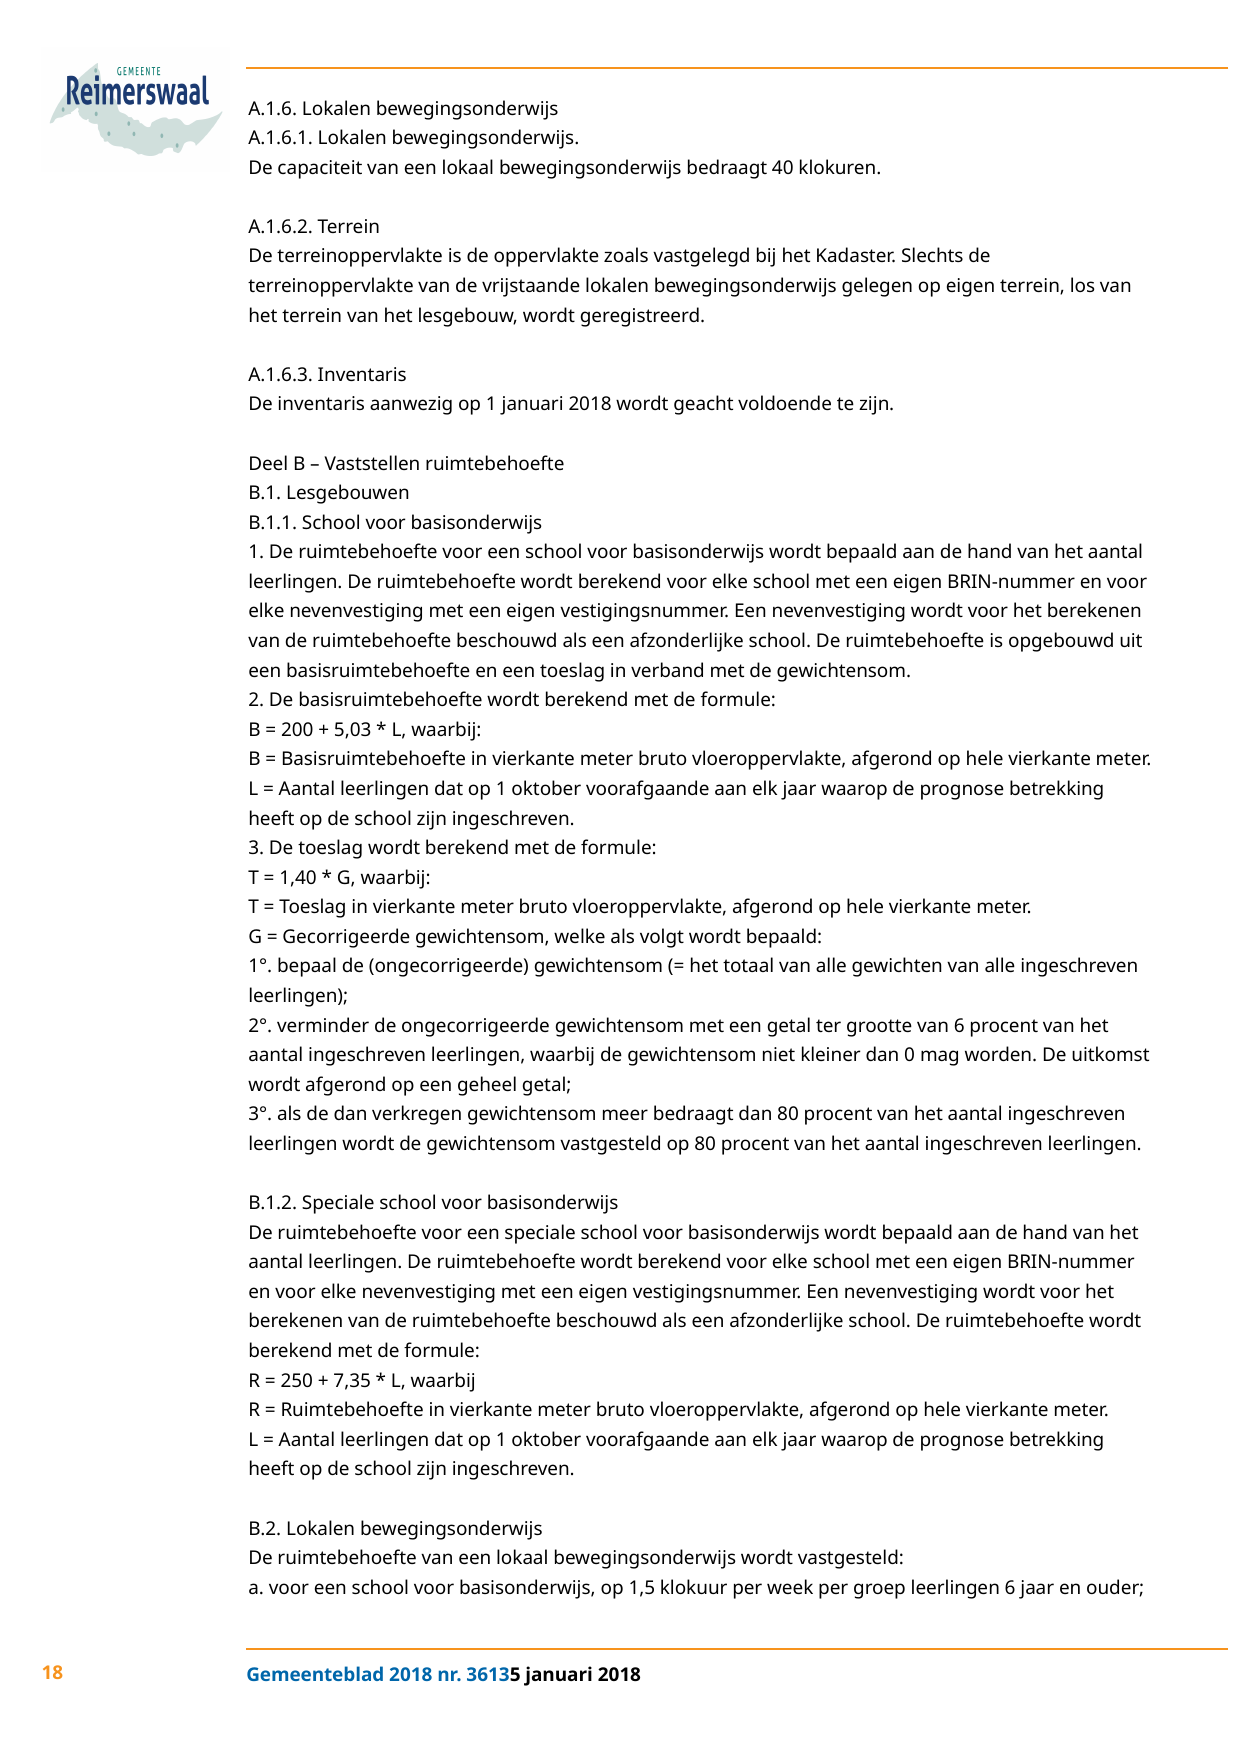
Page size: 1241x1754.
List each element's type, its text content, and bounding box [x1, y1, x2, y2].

picture [41, 47, 231, 172]
text B = Basisruimtebehoefte in vierkante meter bruto vloeroppervlakte, afgerond op hele vierkante meter. [248, 746, 1152, 771]
text 1. De ruimtebehoefte voor een school voor basisonderwijs wordt bepaald aan de hand van het aantal leerlingen. De ruimtebehoefte wordt berekend voor elke school met een eigen BRIN-nummer en voor elke nevenvestiging met een eigen vestigingsnummer. Een nevenvestiging wordt voor het berekenen van de ruimtebehoefte beschouwd als een afzonderlijke school. De ruimtebehoefte is opgebouwd uit een basisruimtebehoefte en een toeslag in verband met de gewichtensom. [248, 538, 1152, 683]
text L = Aantal leerlingen dat op 1 oktober voorafgaande aan elk jaar waarop de prognose betrekking heeft op de school zijn ingeschreven. [248, 1426, 1152, 1481]
text B = 200 + 5,03 * L, waarbij: [248, 716, 1152, 742]
text G = Gecorrigeerde gewichtensom, welke als volgt wordt bepaald: [248, 923, 1152, 949]
text De ruimtebehoefte van een lokaal bewegingsonderwijs wordt vastgesteld: [248, 1544, 1152, 1570]
text Deel B – Vaststellen ruimtebehoefte [248, 450, 1152, 476]
text T = Toeslag in vierkante meter bruto vloeroppervlakte, afgerond op hele vierkante meter. [248, 893, 1152, 919]
text B.2. Lokalen bewegingsonderwijs [248, 1515, 1152, 1541]
text A.1.6. Lokalen bewegingsonderwijs [248, 95, 1152, 121]
text 2°. verminder de ongecorrigeerde gewichtensom met een getal ter grootte van 6 procent van het aantal ingeschreven leerlingen, waarbij de gewichtensom niet kleiner dan 0 mag worden. De uitkomst wordt afgerond op een geheel getal; [248, 1012, 1152, 1097]
text 1°. bepaal de (ongecorrigeerde) gewichtensom (= het totaal van alle gewichten van alle ingeschreven leerlingen); [248, 953, 1152, 1008]
text a. voor een school voor basisonderwijs, op 1,5 klokuur per week per groep leerlingen 6 jaar en ouder; [248, 1574, 1152, 1600]
text L = Aantal leerlingen dat op 1 oktober voorafgaande aan elk jaar waarop de prognose betrekking heeft op de school zijn ingeschreven. [248, 775, 1152, 831]
text De inventaris aanwezig op 1 januari 2018 wordt geacht voldoende te zijn. [248, 391, 1152, 416]
text A.1.6.3. Inventaris [248, 361, 1152, 387]
text R = Ruimtebehoefte in vierkante meter bruto vloeroppervlakte, afgerond op hele vierkante meter. [248, 1396, 1152, 1422]
text De capaciteit van een lokaal bewegingsonderwijs bedraagt 40 klokuren. [248, 154, 1152, 180]
text 3. De toeslag wordt berekend met de formule: [248, 834, 1152, 860]
text De ruimtebehoefte voor een speciale school voor basisonderwijs wordt bepaald aan de hand van het aantal leerlingen. De ruimtebehoefte wordt berekend voor elke school met een eigen BRIN-nummer en voor elke nevenvestiging met een eigen vestigingsnummer. Een nevenvestiging wordt voor het berekenen van de ruimtebehoefte beschouwd als een afzonderlijke school. De ruimtebehoefte wordt berekend met de formule: [248, 1219, 1152, 1363]
text B.1.1. School voor basisonderwijs [248, 509, 1152, 535]
text T = 1,40 * G, waarbij: [248, 864, 1152, 890]
text R = 250 + 7,35 * L, waarbij [248, 1367, 1152, 1393]
text A.1.6.1. Lokalen bewegingsonderwijs. [248, 124, 1152, 150]
text 2. De basisruimtebehoefte wordt berekend met de formule: [248, 686, 1152, 712]
text De terreinoppervlakte is de oppervlakte zoals vastgelegd bij het Kadaster. Slechts de terreinoppervlakte van de vrijstaande lokalen bewegingsonderwijs gelegen op eigen terrein, los van het terrein van het lesgebouw, wordt geregistreerd. [248, 243, 1152, 328]
text 3°. als de dan verkregen gewichtensom meer bedraagt dan 80 procent van het aantal ingeschreven leerlingen wordt de gewichtensom vastgesteld op 80 procent van het aantal ingeschreven leerlingen. [248, 1101, 1152, 1156]
text A.1.6.2. Terrein [248, 213, 1152, 239]
text B.1. Lesgebouwen [248, 479, 1152, 505]
text B.1.2. Speciale school voor basisonderwijs [248, 1189, 1152, 1215]
